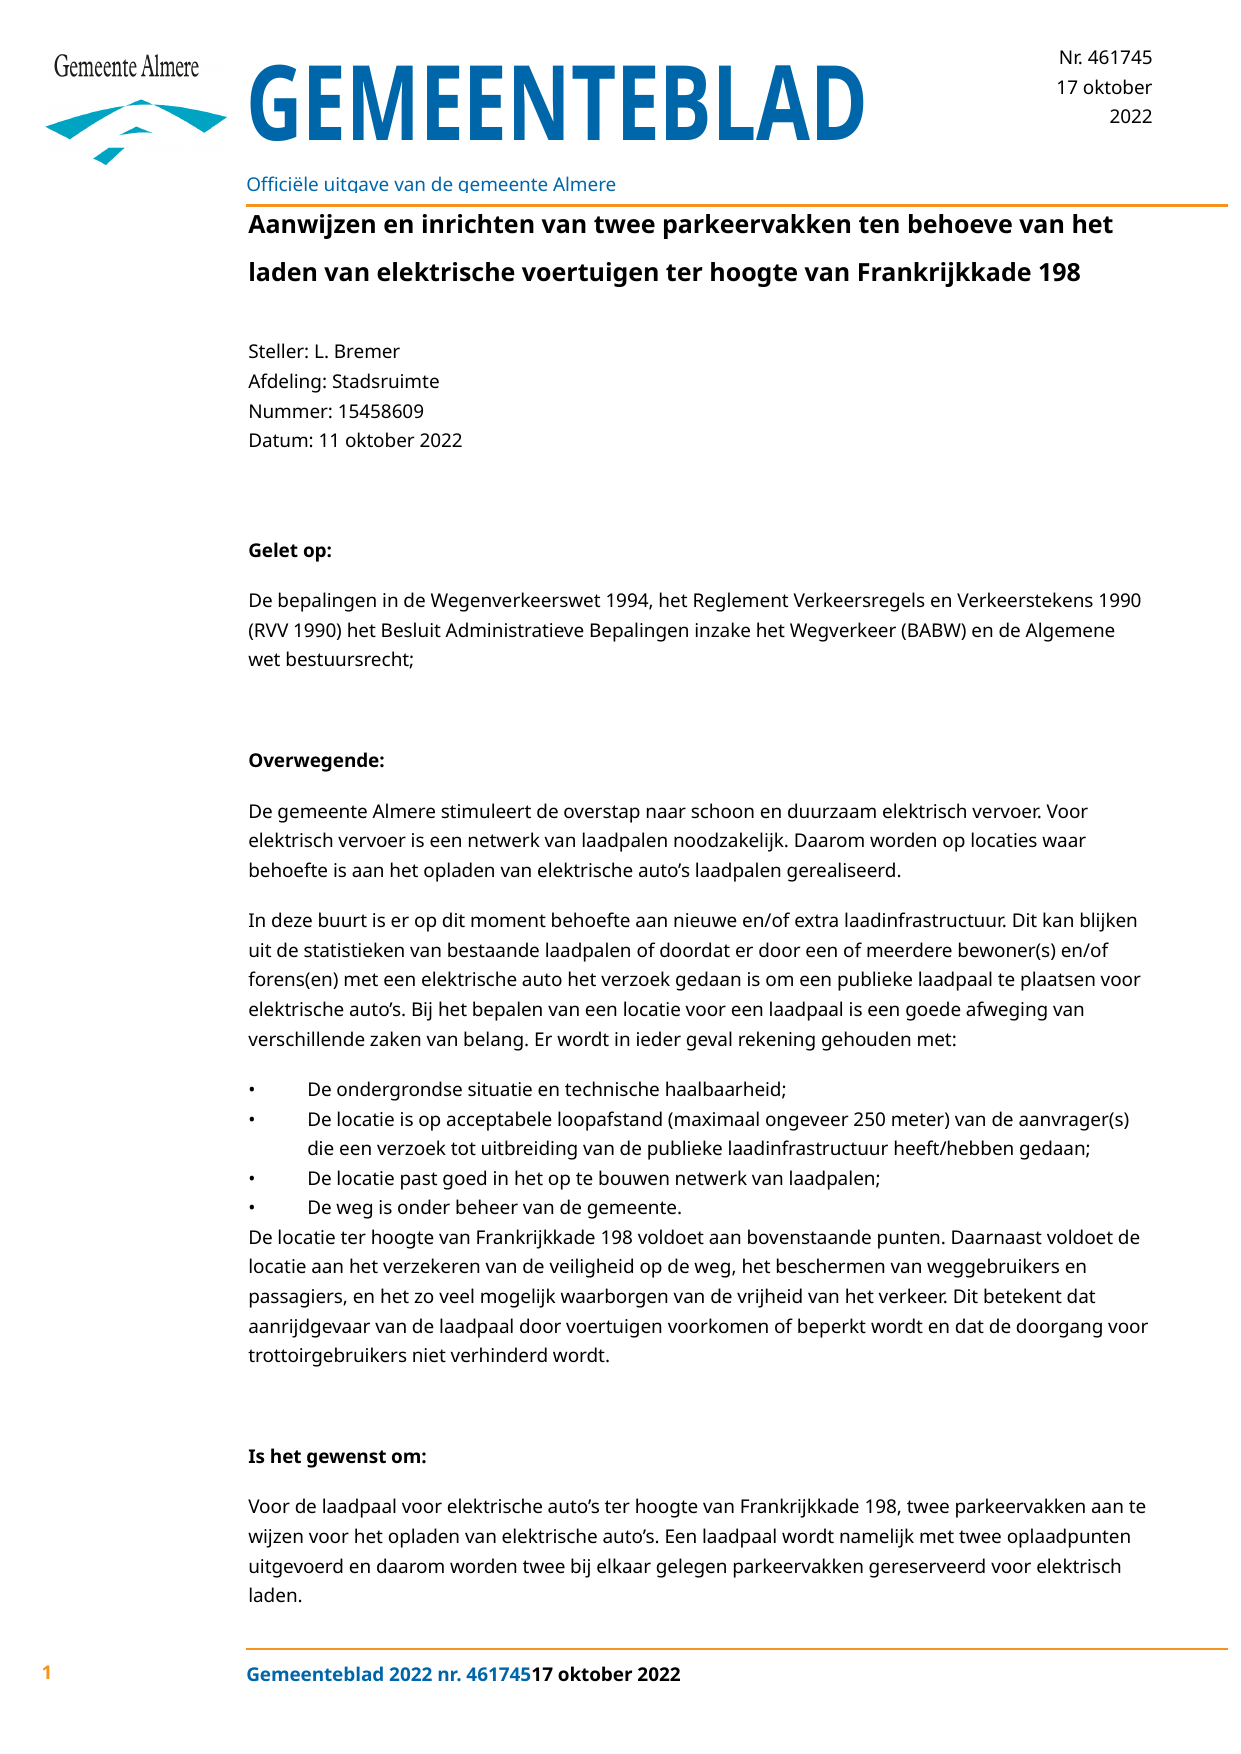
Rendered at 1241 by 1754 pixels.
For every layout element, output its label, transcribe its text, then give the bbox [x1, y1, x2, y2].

text Gelet op: [248, 537, 1152, 563]
picture [41, 47, 231, 172]
list De weg is onder beheer van de gemeente. [248, 1194, 1152, 1220]
text In deze buurt is er op dit moment behoefte aan nieuwe en/of extra laadinfrastructuur. Dit kan blijken uit de statistieken van bestaande laadpalen of doordat er door een of meerdere bewoner(s) en/of forens(en) met een elektrische auto het verzoek gedaan is om een publieke laadpaal te plaatsen voor elektrische auto’s. Bij het bepalen van een locatie voor een laadpaal is een goede afweging van verschillende zaken van belang. Er wordt in ieder geval rekening gehouden met: [248, 907, 1152, 1051]
text Voor de laadpaal voor elektrische auto’s ter hoogte van Frankrijkkade 198, twee parkeervakken aan te wijzen voor het opladen van elektrische auto’s. Een laadpaal wordt namelijk met twee oplaadpunten uitgevoerd en daarom worden twee bij elkaar gelegen parkeervakken gereserveerd voor elektrisch laden. [248, 1494, 1152, 1608]
text Datum: 11 oktober 2022 [248, 427, 1152, 453]
list De ondergrondse situatie en technische haalbaarheid; [248, 1076, 1152, 1102]
text Overwegende: [248, 747, 1152, 773]
text Steller: L. Bremer [248, 339, 1152, 364]
text Nummer: 15458609 [248, 398, 1152, 423]
list De locatie past goed in het op te bouwen netwerk van laadpalen; [248, 1165, 1152, 1191]
text Is het gewenst om: [248, 1443, 1152, 1469]
list De locatie is op acceptabele loopafstand (maximaal ongeveer 250 meter) van de aanvrager(s) die een verzoek tot uitbreiding van de publieke laadinfrastructuur heeft/hebben gedaan; [248, 1106, 1152, 1161]
text Afdeling: Stadsruimte [248, 368, 1152, 394]
text De bepalingen in de Wegenverkeerswet 1994, het Reglement Verkeersregels en Verkeerstekens 1990 (RVV 1990) het Besluit Administratieve Bepalingen inzake het Wegverkeer (BABW) en de Algemene wet bestuursrecht; [248, 587, 1152, 672]
text De gemeente Almere stimuleert de overstap naar schoon en duurzaam elektrisch vervoer. Voor elektrisch vervoer is een netwerk van laadpalen noodzakelijk. Daarom worden op locaties waar behoefte is aan het opladen van elektrische auto’s laadpalen gerealiseerd. [248, 798, 1152, 883]
text Aanwijzen en inrichten van twee parkeervakken ten behoeve van het laden van elektrische voertuigen ter hoogte van Frankrijkkade 198 [248, 207, 1152, 288]
text De locatie ter hoogte van Frankrijkkade 198 voldoet aan bovenstaande punten. Daarnaast voldoet de locatie aan het verzekeren van de veiligheid op de weg, het beschermen van weggebruikers en passagiers, en het zo veel mogelijk waarborgen van de vrijheid van het verkeer. Dit betekent dat aanrijdgevaar van de laadpaal door voertuigen voorkomen of beperkt wordt en dat de doorgang voor trottoirgebruikers niet verhinderd wordt. [248, 1224, 1152, 1368]
